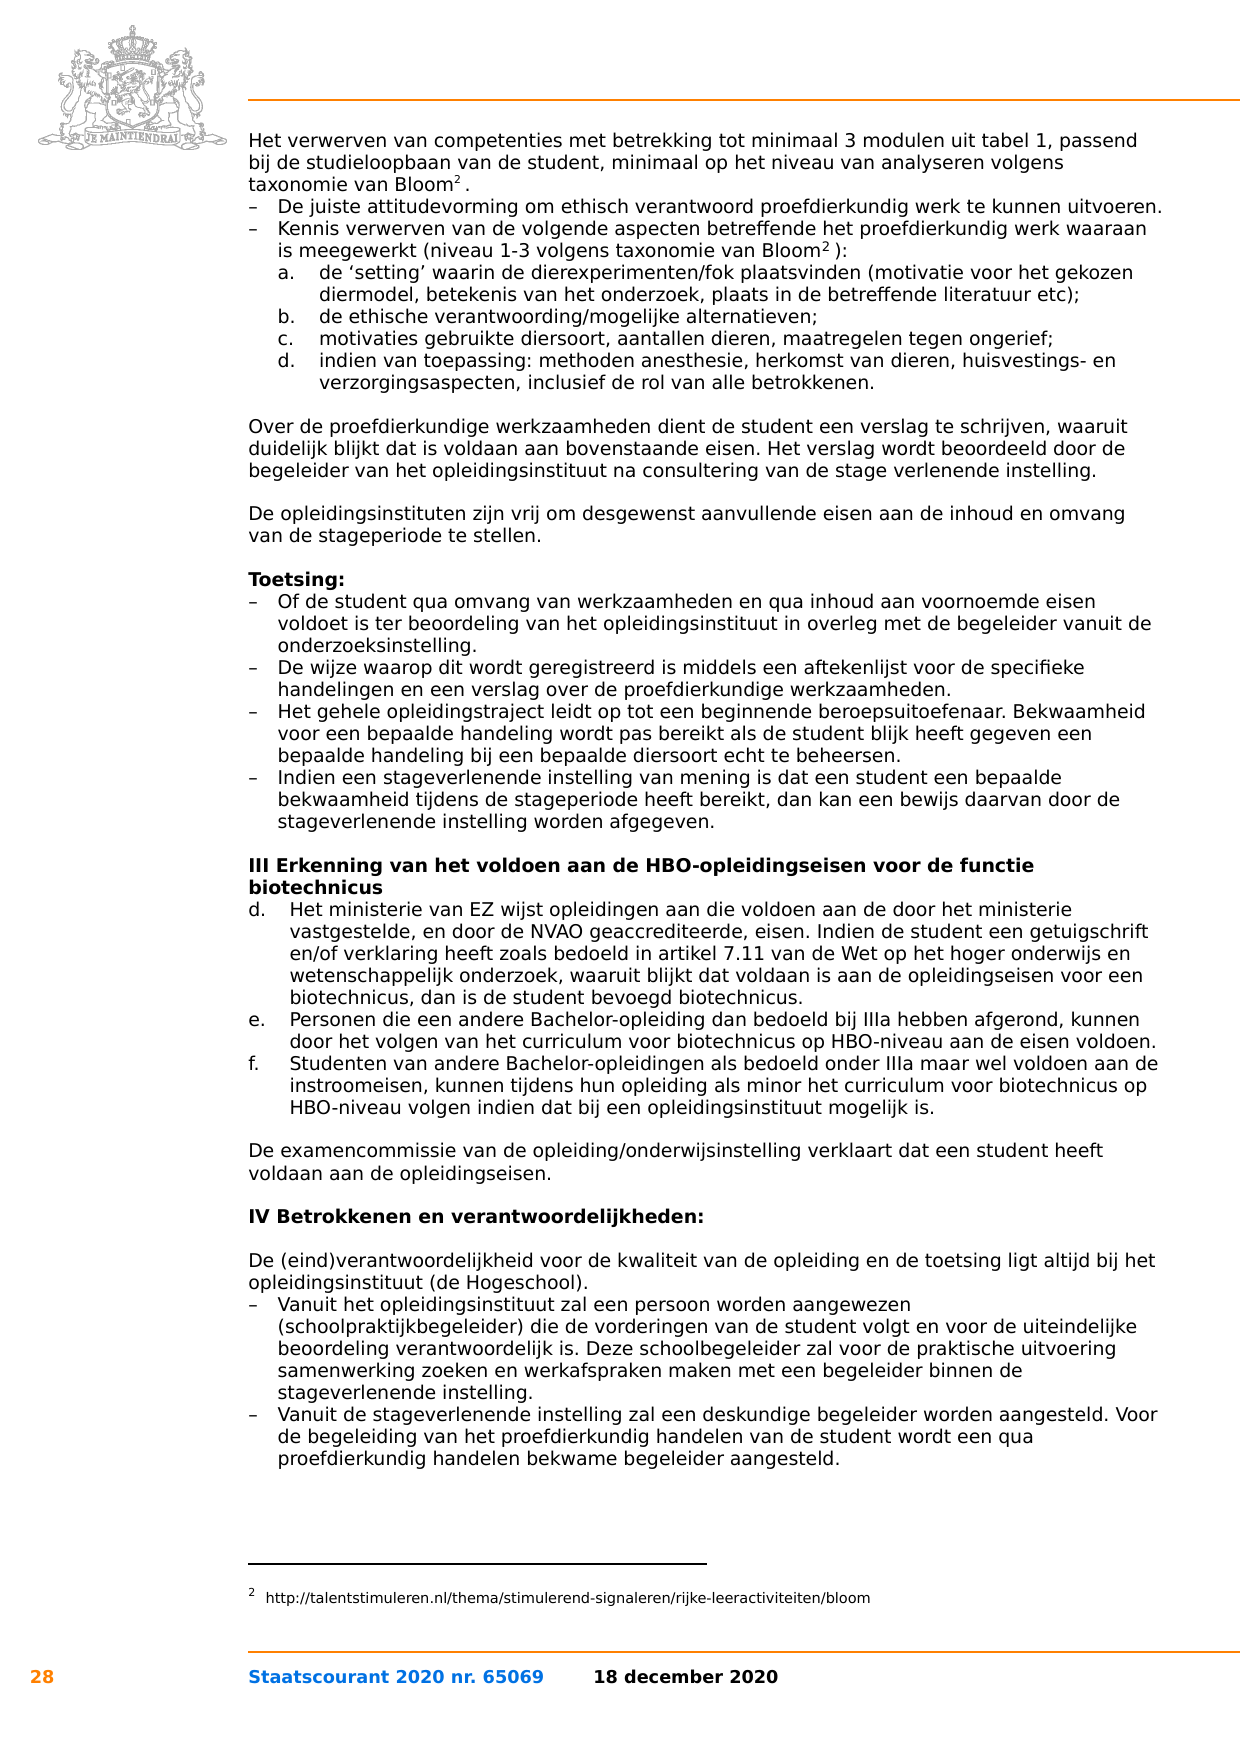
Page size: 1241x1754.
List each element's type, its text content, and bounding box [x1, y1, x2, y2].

text – Vanuit het opleidingsinstituut zal een persoon worden aangewezen (schoolpraktijkbegeleider) die de vorderingen van de student volgt en voor de uiteindelijke beoordeling verantwoordelijk is. Deze schoolbegeleider zal voor de praktische uitvoering samenwerking zoeken en werkafspraken maken met een begeleider binnen de stageverlenende instelling. [248, 1294, 1163, 1404]
text – De wijze waarop dit wordt geregistreerd is middels een aftekenlijst voor de specifieke handelingen en een verslag over de proefdierkundige werkzaamheden. [248, 657, 1163, 701]
text a. de ‘setting’ waarin de dierexperimenten/fok plaatsvinden (motivatie voor het gekozen diermodel, betekenis van het onderzoek, plaats in de betreffende literatuur etc); [277, 262, 1163, 306]
text d. Het ministerie van EZ wijst opleidingen aan die voldoen aan de door het ministerie vastgestelde, en door de NVAO geaccrediteerde, eisen. Indien de student een getuigschrift en/of verklaring heeft zoals bedoeld in artikel 7.11 van de Wet op het hoger onderwijs en wetenschappelijk onderzoek, waaruit blijkt dat voldaan is aan de opleidingseisen voor een biotechnicus, dan is de student bevoegd biotechnicus. [248, 899, 1163, 1009]
text e. Personen die een andere Bachelor-opleiding dan bedoeld bij IIIa hebben afgerond, kunnen door het volgen van het curriculum voor biotechnicus op HBO-niveau aan de eisen voldoen. [248, 1009, 1163, 1053]
text Over de proefdierkundige werkzaamheden dient de student een verslag te schrijven, waaruit duidelijk blijkt dat is voldaan aan bovenstaande eisen. Het verslag wordt beoordeeld door de begeleider van het opleidingsinstituut na consultering van de stage verlenende instelling. [248, 416, 1163, 481]
text – De juiste attitudevorming om ethisch verantwoord proefdierkundig werk te kunnen uitvoeren. [248, 196, 1163, 218]
text De (eind)verantwoordelijkheid voor de kwaliteit van de opleiding en de toetsing ligt altijd bij het opleidingsinstituut (de Hogeschool). [248, 1250, 1163, 1294]
subtitle IV Betrokkenen en verantwoordelijkheden: [248, 1206, 1163, 1228]
subtitle III Erkenning van het voldoen aan de HBO-opleidingseisen voor de functie biotechnicus [248, 855, 1163, 899]
text c. motivaties gebruikte diersoort, aantallen dieren, maatregelen tegen ongerief; [277, 328, 1163, 350]
text Het verwerven van competenties met betrekking tot minimaal 3 modulen uit tabel 1, passend bij de studieloopbaan van de student, minimaal op het niveau van analyseren volgens taxonomie van Bloom. [248, 130, 1163, 196]
text Toetsing: [248, 569, 1163, 591]
text – Vanuit de stageverlenende instelling zal een deskundige begeleider worden aangesteld. Voor de begeleiding van het proefdierkundig handelen van de student wordt een qua proefdierkundig handelen bekwame begeleider aangesteld. [248, 1404, 1163, 1470]
text – Kennis verwerven van de volgende aspecten betreffende het proefdierkundig werk waaraan is meegewerkt (niveau 1-3 volgens taxonomie van Bloom2): [248, 218, 1163, 262]
text – Indien een stageverlenende instelling van mening is dat een student een bepaalde bekwaamheid tijdens de stageperiode heeft bereikt, dan kan een bewijs daarvan door de stageverlenende instelling worden afgegeven. [248, 767, 1163, 833]
text d. indien van toepassing: methoden anesthesie, herkomst van dieren, huisvestings- en verzorgingsaspecten, inclusief de rol van alle betrokkenen. [277, 350, 1163, 394]
text b. de ethische verantwoording/mogelijke alternatieven; [277, 306, 1163, 328]
text – Het gehele opleidingstraject leidt op tot een beginnende beroepsuitoefenaar. Bekwaamheid voor een bepaalde handeling wordt pas bereikt als de student blijk heeft gegeven een bepaalde handeling bij een bepaalde diersoort echt te beheersen. [248, 701, 1163, 767]
picture [38, 25, 227, 150]
text – Of de student qua omvang van werkzaamheden en qua inhoud aan voornoemde eisen voldoet is ter beoordeling van het opleidingsinstituut in overleg met de begeleider vanuit de onderzoeksinstelling. [248, 591, 1163, 657]
text De examencommissie van de opleiding/onderwijsinstelling verklaart dat een student heeft voldaan aan de opleidingseisen. [248, 1140, 1163, 1184]
text De opleidingsinstituten zijn vrij om desgewenst aanvullende eisen aan de inhoud en omvang van de stageperiode te stellen. [248, 503, 1163, 547]
text http://talentstimuleren.nl/thema/stimulerend-signaleren/rijke-leeractiviteiten/bloom [248, 1586, 1163, 1608]
text f. Studenten van andere Bachelor-opleidingen als bedoeld onder IIIa maar wel voldoen aan de instroomeisen, kunnen tijdens hun opleiding als minor het curriculum voor biotechnicus op HBO-niveau volgen indien dat bij een opleidingsinstituut mogelijk is. [248, 1053, 1163, 1118]
